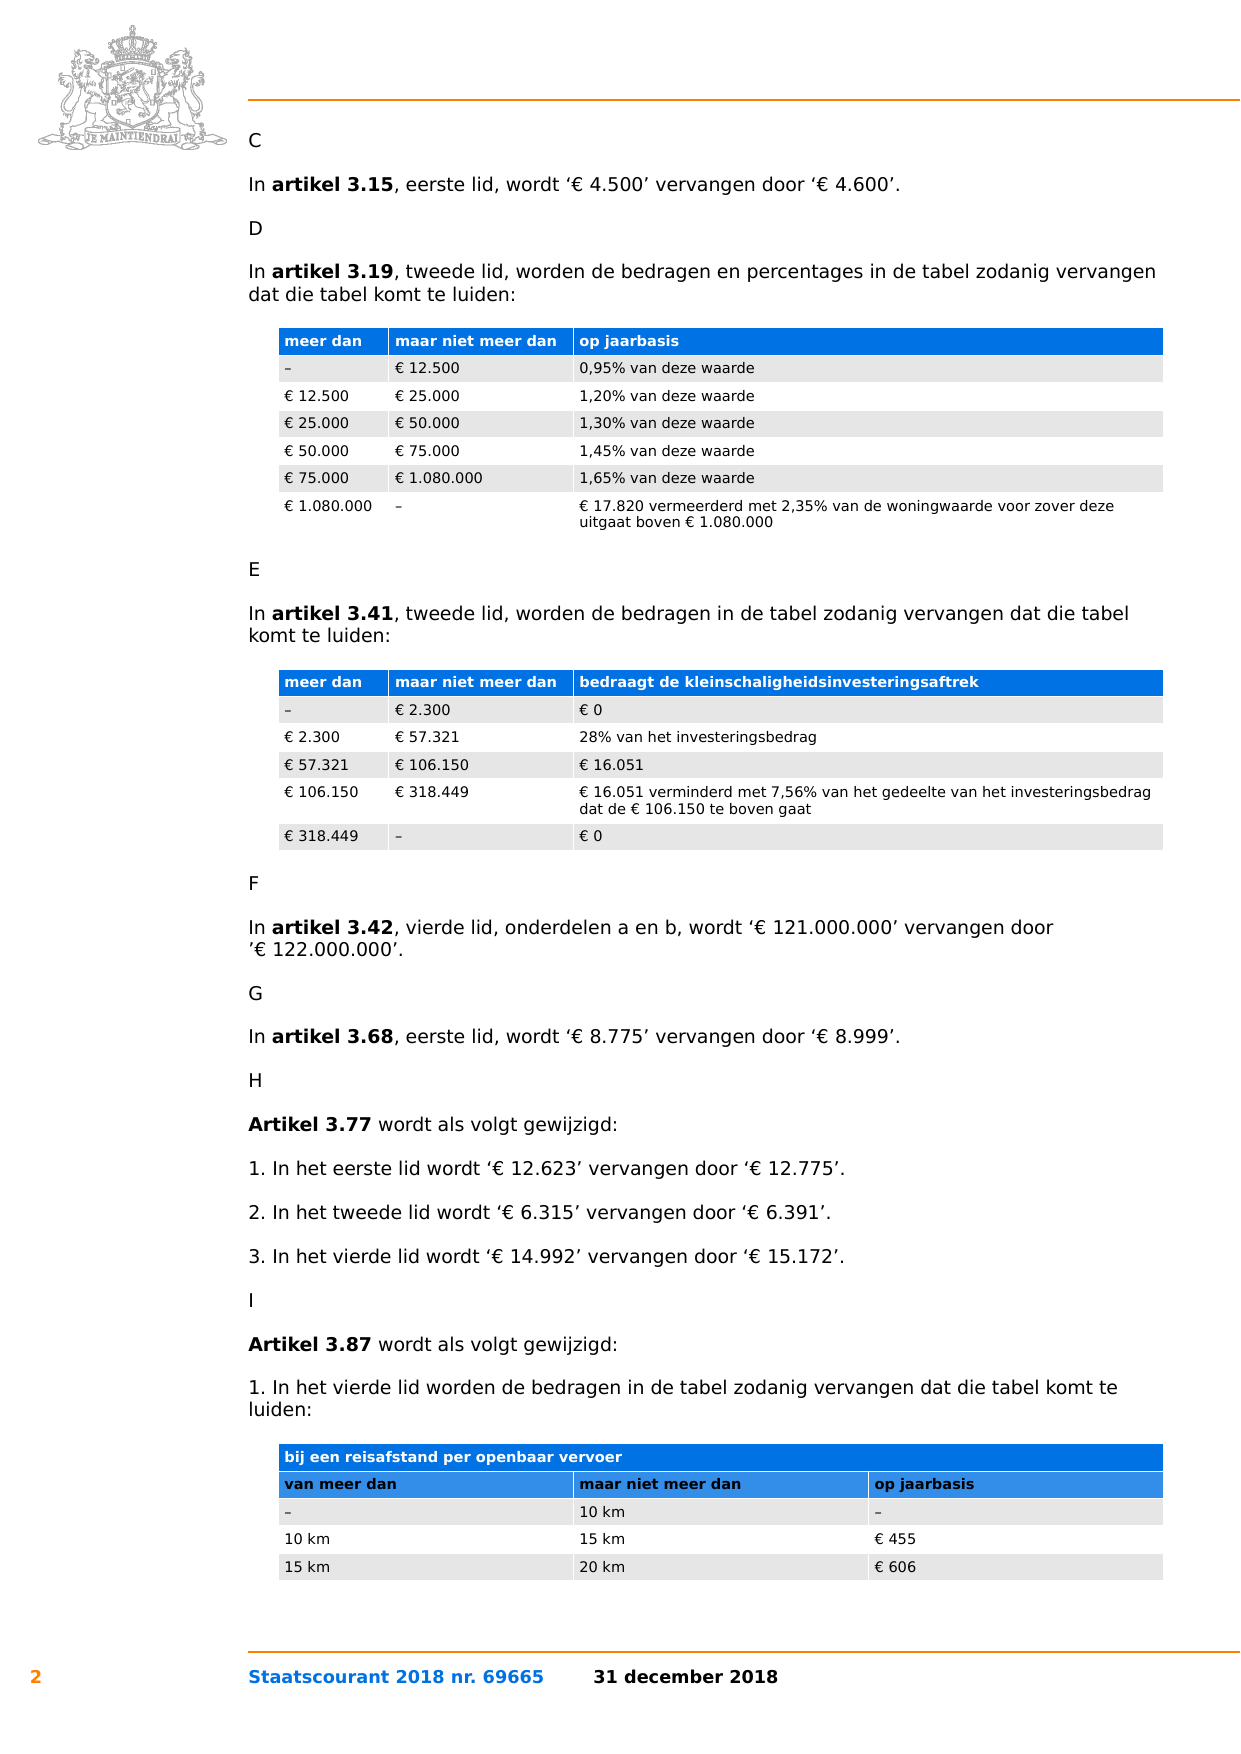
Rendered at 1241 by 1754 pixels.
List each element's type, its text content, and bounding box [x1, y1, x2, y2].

text H [248, 1070, 1163, 1092]
table_cell € 1.080.000 [279, 493, 388, 536]
text 1. In het eerste lid wordt ‘€ 12.623’ vervangen door ‘€ 12.775’. [248, 1158, 1163, 1180]
picture [38, 25, 227, 150]
text 3. In het vierde lid wordt ‘€ 14.992’ vervangen door ‘€ 15.172’. [248, 1246, 1163, 1268]
table_cell – [279, 697, 388, 723]
table_cell 1,45% van deze waarde [574, 438, 1163, 464]
table_cell € 0 [574, 824, 1163, 850]
table_cell € 17.820 vermeerderd met 2,35% van de woningwaarde voor zover deze uitgaat boven € 1.080.000 [574, 493, 1163, 536]
table_cell € 2.300 [389, 697, 573, 723]
table_cell 28% van het investeringsbedrag [574, 725, 1163, 751]
table_cell € 106.150 [389, 752, 573, 778]
table_cell € 25.000 [389, 383, 573, 409]
table_cell – [279, 356, 388, 382]
text E [248, 559, 1163, 581]
table_cell op jaarbasis [869, 1472, 1163, 1498]
table_cell 15 km [279, 1554, 573, 1580]
table_header meer dan [279, 328, 388, 355]
table_header bij een reisafstand per openbaar vervoer [279, 1444, 1163, 1471]
table_header maar niet meer dan [389, 670, 573, 696]
table_cell € 57.321 [389, 725, 573, 751]
table_cell € 12.500 [389, 356, 573, 382]
table_cell € 2.300 [279, 725, 388, 751]
table_cell € 25.000 [279, 411, 388, 437]
table_cell – [389, 493, 573, 536]
table_cell 0,95% van deze waarde [574, 356, 1163, 382]
table_cell € 50.000 [389, 411, 573, 437]
table_cell € 57.321 [279, 752, 388, 778]
table_cell € 106.150 [279, 779, 388, 823]
text C [248, 130, 1163, 152]
table_cell 15 km [574, 1526, 868, 1553]
table_cell € 75.000 [279, 465, 388, 492]
table_header maar niet meer dan [389, 328, 573, 355]
text Artikel 3.77 wordt als volgt gewijzigd: [248, 1114, 1163, 1136]
table_cell € 318.449 [279, 824, 388, 850]
text In artikel 3.15, eerste lid, wordt ‘€ 4.500’ vervangen door ‘€ 4.600’. [248, 174, 1163, 196]
table_cell € 12.500 [279, 383, 388, 409]
table_cell van meer dan [279, 1472, 573, 1498]
table_cell 10 km [574, 1499, 868, 1525]
table_cell € 455 [869, 1526, 1163, 1553]
table_cell € 318.449 [389, 779, 573, 823]
table_cell maar niet meer dan [574, 1472, 868, 1498]
text In artikel 3.41, tweede lid, worden de bedragen in de tabel zodanig vervangen dat die tabel komt te luiden: [248, 603, 1163, 647]
table_cell 1,30% van deze waarde [574, 411, 1163, 437]
text In artikel 3.19, tweede lid, worden de bedragen en percentages in de tabel zodanig vervangen dat die tabel komt te luiden: [248, 261, 1163, 305]
table_cell 1,65% van deze waarde [574, 465, 1163, 492]
table_header meer dan [279, 670, 388, 696]
table_cell 1,20% van deze waarde [574, 383, 1163, 409]
table_cell € 50.000 [279, 438, 388, 464]
table_cell € 16.051 verminderd met 7,56% van het gedeelte van het investeringsbedrag dat de € 106.150 te boven gaat [574, 779, 1163, 823]
table_cell – [389, 824, 573, 850]
table_cell 20 km [574, 1554, 868, 1580]
table_header bedraagt de kleinschaligheidsinvesteringsaftrek [574, 670, 1163, 696]
table_cell 10 km [279, 1526, 573, 1553]
text F [248, 873, 1163, 895]
table_header op jaarbasis [574, 328, 1163, 355]
text G [248, 983, 1163, 1004]
text Artikel 3.87 wordt als volgt gewijzigd: [248, 1333, 1163, 1355]
text 2. In het tweede lid wordt ‘€ 6.315’ vervangen door ‘€ 6.391’. [248, 1202, 1163, 1224]
table_cell € 16.051 [574, 752, 1163, 778]
table_cell € 606 [869, 1554, 1163, 1580]
table_cell – [279, 1499, 573, 1525]
text I [248, 1289, 1163, 1312]
table_cell € 1.080.000 [389, 465, 573, 492]
text D [248, 218, 1163, 239]
text In artikel 3.68, eerste lid, wordt ‘€ 8.775’ vervangen door ‘€ 8.999’. [248, 1026, 1163, 1048]
text In artikel 3.42, vierde lid, onderdelen a en b, wordt ‘€ 121.000.000’ vervangen door ’€ 122.000.000’. [248, 917, 1163, 961]
table_cell € 0 [574, 697, 1163, 723]
text 1. In het vierde lid worden de bedragen in de tabel zodanig vervangen dat die tabel komt te luiden: [248, 1377, 1163, 1421]
table_cell – [869, 1499, 1163, 1525]
table_cell € 75.000 [389, 438, 573, 464]
